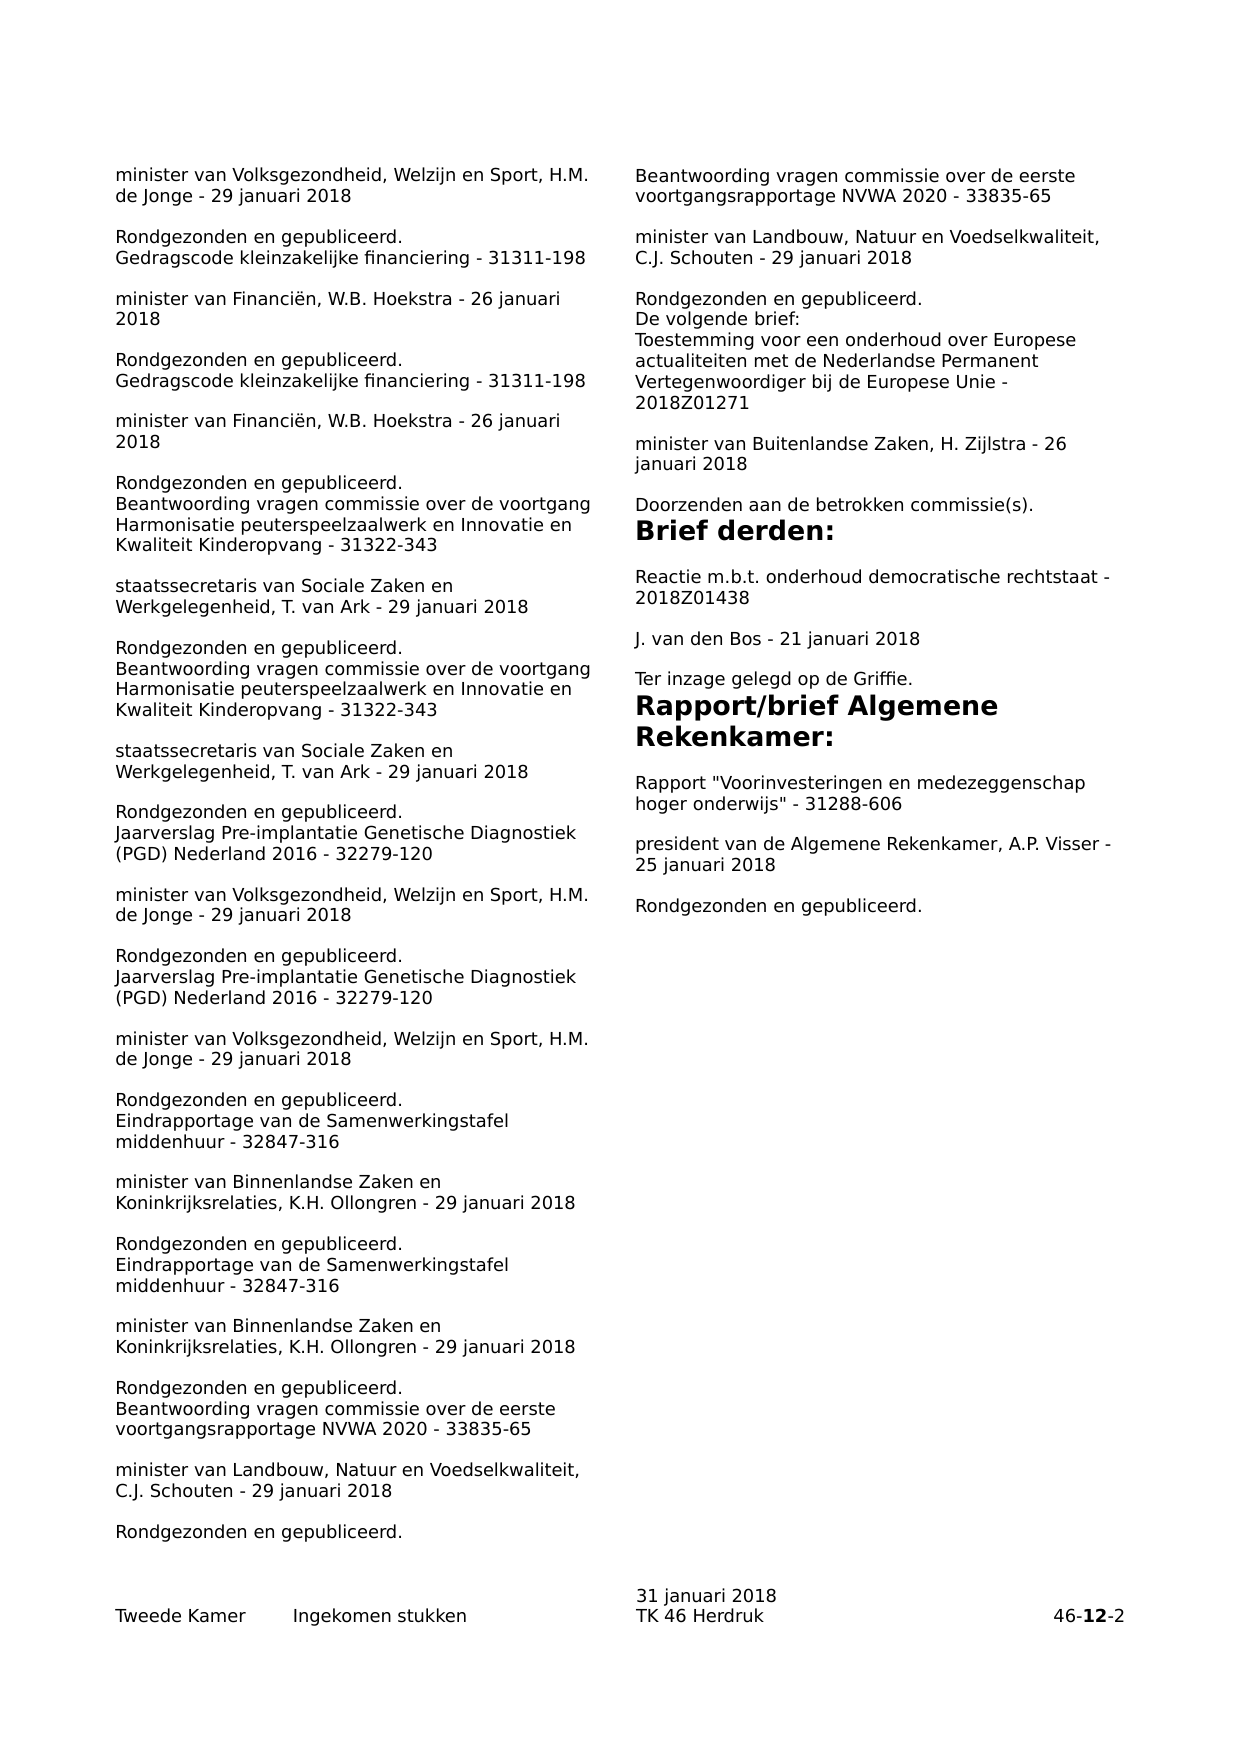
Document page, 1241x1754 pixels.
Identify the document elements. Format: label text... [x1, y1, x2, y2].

text Rapport "Voorinvesteringen en medezeggenschap hoger onderwijs" - 31288-606 [635, 772, 1125, 814]
text president van de Algemene Rekenkamer, A.P. Visser - 25 januari 2018 [635, 834, 1125, 876]
text Rondgezonden en gepubliceerd. [115, 1090, 605, 1111]
text minister van Binnenlandse Zaken en Koninkrijksrelaties, K.H. Ollongren - 29 januari 2018 [115, 1316, 605, 1358]
text J. van den Bos - 21 januari 2018 [635, 628, 1125, 649]
text minister van Landbouw, Natuur en Voedselkwaliteit, C.J. Schouten - 29 januari 2018 [635, 227, 1125, 268]
text Rondgezonden en gepubliceerd. [115, 637, 605, 658]
text Ter inzage gelegd op de Griffie. [635, 669, 1125, 690]
text Rondgezonden en gepubliceerd. [115, 473, 605, 493]
text Beantwoording vragen commissie over de voortgang Harmonisatie peuterspeelzaalwerk en Innovatie en Kwaliteit Kinderopvang - 31322-343 [115, 658, 605, 721]
text staatssecretaris van Sociale Zaken en Werkgelegenheid, T. van Ark - 29 januari 2018 [115, 576, 605, 617]
text minister van Landbouw, Natuur en Voedselkwaliteit, C.J. Schouten - 29 januari 2018 [115, 1460, 605, 1501]
text Gedragscode kleinzakelijke financiering - 31311-198 [115, 247, 605, 268]
text Rondgezonden en gepubliceerd. [635, 896, 1125, 916]
text Rondgezonden en gepubliceerd. [115, 1378, 605, 1398]
text Rondgezonden en gepubliceerd. [115, 350, 605, 371]
text Beantwoording vragen commissie over de voortgang Harmonisatie peuterspeelzaalwerk en Innovatie en Kwaliteit Kinderopvang - 31322-343 [115, 493, 605, 556]
text Beantwoording vragen commissie over de eerste voortgangsrapportage NVWA 2020 - 33835-65 [635, 165, 1125, 207]
text Beantwoording vragen commissie over de eerste voortgangsrapportage NVWA 2020 - 33835-65 [115, 1398, 605, 1440]
text Rondgezonden en gepubliceerd. [635, 288, 1125, 309]
text Rondgezonden en gepubliceerd. [115, 227, 605, 247]
text Eindrapportage van de Samenwerkingstafel middenhuur - 32847-316 [115, 1111, 605, 1152]
text Eindrapportage van de Samenwerkingstafel middenhuur - 32847-316 [115, 1254, 605, 1296]
text minister van Financiën, W.B. Hoekstra - 26 januari 2018 [115, 411, 605, 453]
text Reactie m.b.t. onderhoud democratische rechtstaat - 2018Z01438 [635, 567, 1125, 608]
text Rondgezonden en gepubliceerd. [115, 1234, 605, 1254]
text minister van Volksgezondheid, Welzijn en Sport, H.M. de Jonge - 29 januari 2018 [115, 1028, 605, 1070]
text Rondgezonden en gepubliceerd. [115, 802, 605, 823]
text Doorzenden aan de betrokken commissie(s). [635, 495, 1125, 516]
text staatssecretaris van Sociale Zaken en Werkgelegenheid, T. van Ark - 29 januari 2018 [115, 741, 605, 782]
text minister van Volksgezondheid, Welzijn en Sport, H.M. de Jonge - 29 januari 2018 [115, 884, 605, 926]
text Gedragscode kleinzakelijke financiering - 31311-198 [115, 371, 605, 391]
title Brief derden: [635, 516, 1125, 547]
text De volgende brief: [635, 309, 1125, 330]
text Jaarverslag Pre-implantatie Genetische Diagnostiek (PGD) Nederland 2016 - 32279-120 [115, 823, 605, 864]
text minister van Financiën, W.B. Hoekstra - 26 januari 2018 [115, 288, 605, 330]
text minister van Binnenlandse Zaken en Koninkrijksrelaties, K.H. Ollongren - 29 januari 2018 [115, 1172, 605, 1214]
text Rondgezonden en gepubliceerd. [115, 1521, 605, 1542]
text minister van Buitenlandse Zaken, H. Zijlstra - 26 januari 2018 [635, 433, 1125, 475]
text minister van Volksgezondheid, Welzijn en Sport, H.M. de Jonge - 29 januari 2018 [115, 165, 605, 207]
text Jaarverslag Pre-implantatie Genetische Diagnostiek (PGD) Nederland 2016 - 32279-120 [115, 967, 605, 1008]
text Rondgezonden en gepubliceerd. [115, 946, 605, 967]
title Rapport/brief Algemene Rekenkamer: [635, 690, 1125, 752]
text Toestemming voor een onderhoud over Europese actualiteiten met de Nederlandse Permanent Vertegenwoordiger bij de Europese Unie - 2018Z01271 [635, 330, 1125, 413]
